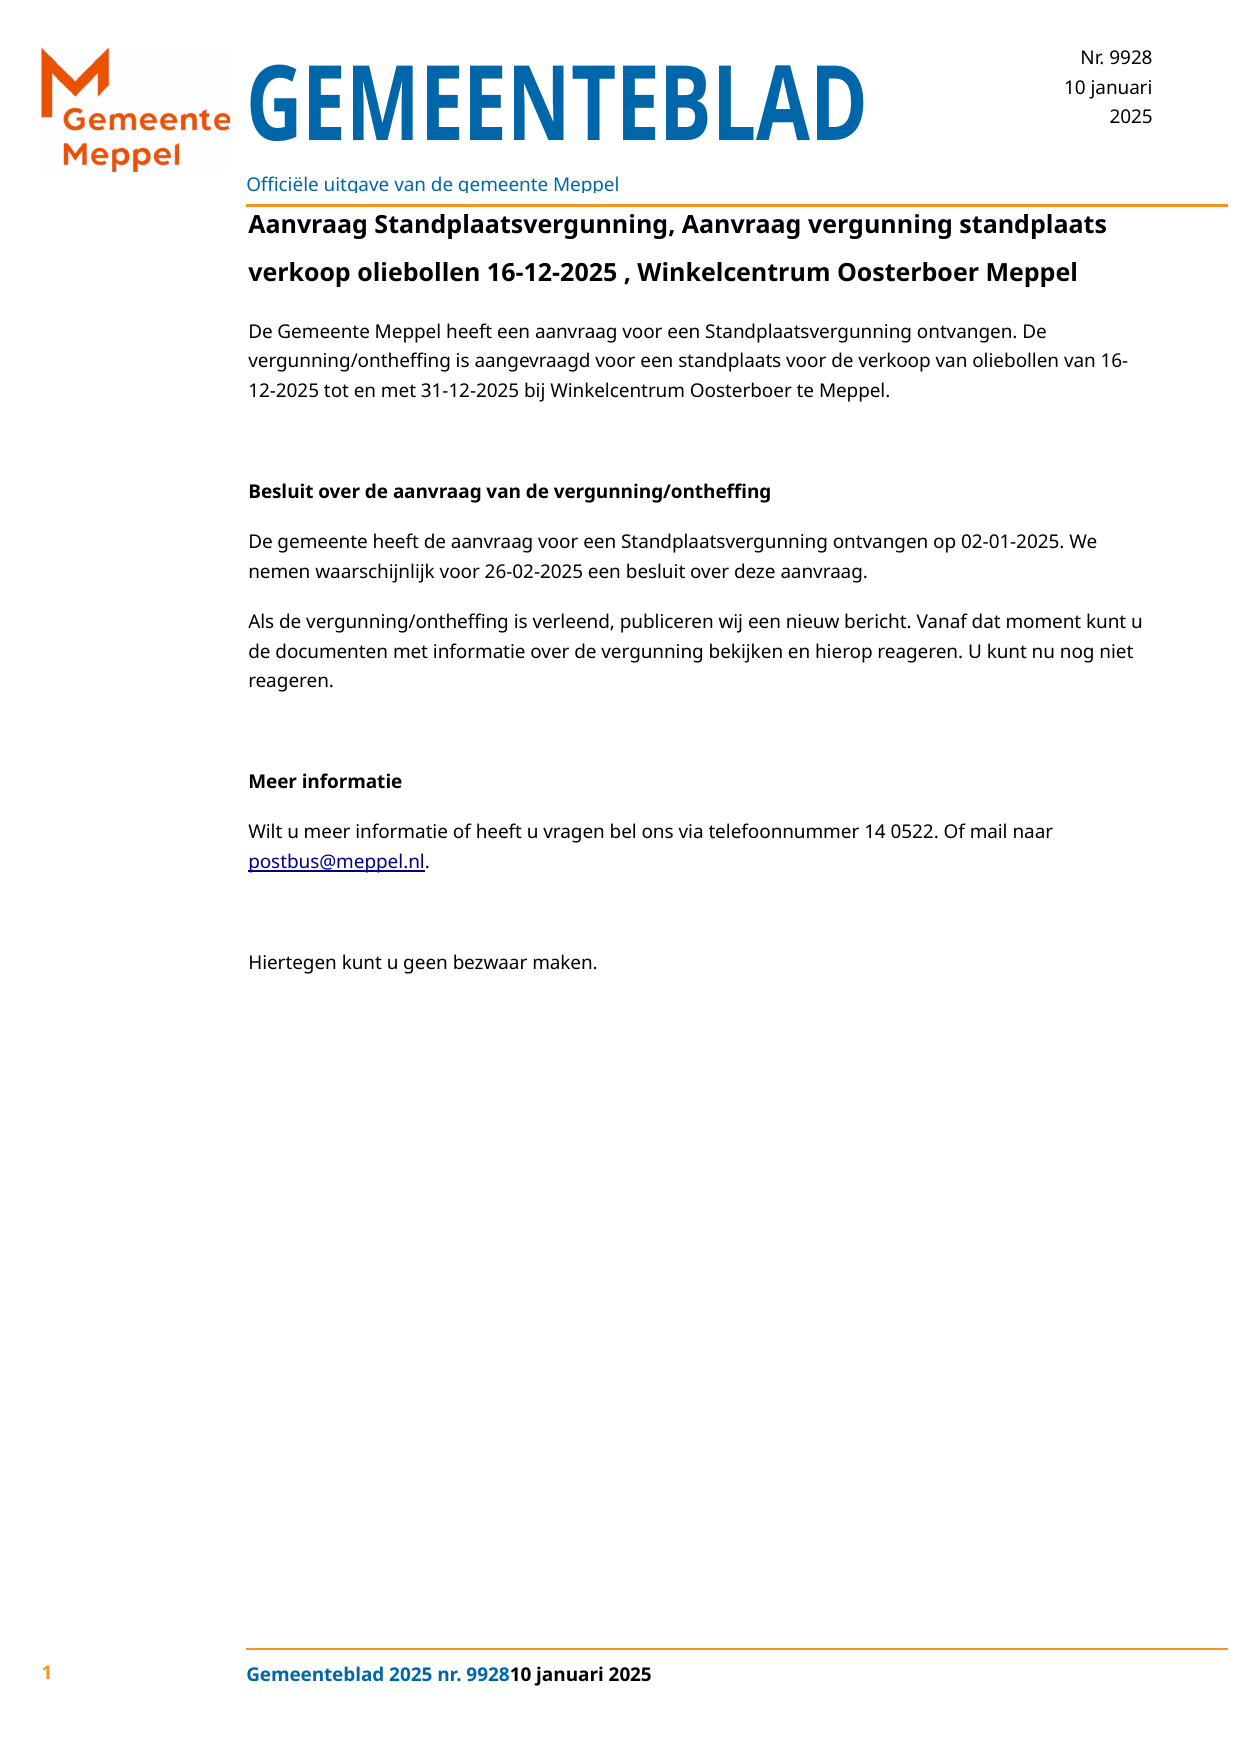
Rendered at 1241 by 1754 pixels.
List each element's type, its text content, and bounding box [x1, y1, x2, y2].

text Meer informatie [248, 768, 1152, 794]
text De gemeente heeft de aanvraag voor een Standplaatsvergunning ontvangen op 02-01-2025. We nemen waarschijnlijk voor 26-02-2025 een besluit over deze aanvraag. [248, 528, 1152, 584]
text Hiertegen kunt u geen bezwaar maken. [248, 949, 1152, 975]
picture [41, 47, 231, 172]
text De Gemeente Meppel heeft een aanvraag voor een Standplaatsvergunning ontvangen. De vergunning/ontheffing is aangevraagd voor een standplaats voor de verkoop van oliebollen van 16-12-2025 tot en met 31-12-2025 bij Winkelcentrum Oosterboer te Meppel. [248, 318, 1152, 403]
text Als de vergunning/ontheffing is verleend, publiceren wij een nieuw bericht. Vanaf dat moment kunt u de documenten met informatie over de vergunning bekijken en hierop reageren. U kunt nu nog niet reageren. [248, 608, 1152, 693]
text Aanvraag Standplaatsvergunning, Aanvraag vergunning standplaats verkoop oliebollen 16-12-2025 , Winkelcentrum Oosterboer Meppel [248, 207, 1152, 288]
text Besluit over de aanvraag van de vergunning/ontheffing [248, 478, 1152, 504]
text Wilt u meer informatie of heeft u vragen bel ons via telefoonnummer 14 0522. Of mail naar postbus@meppel.nl. [248, 819, 1152, 874]
